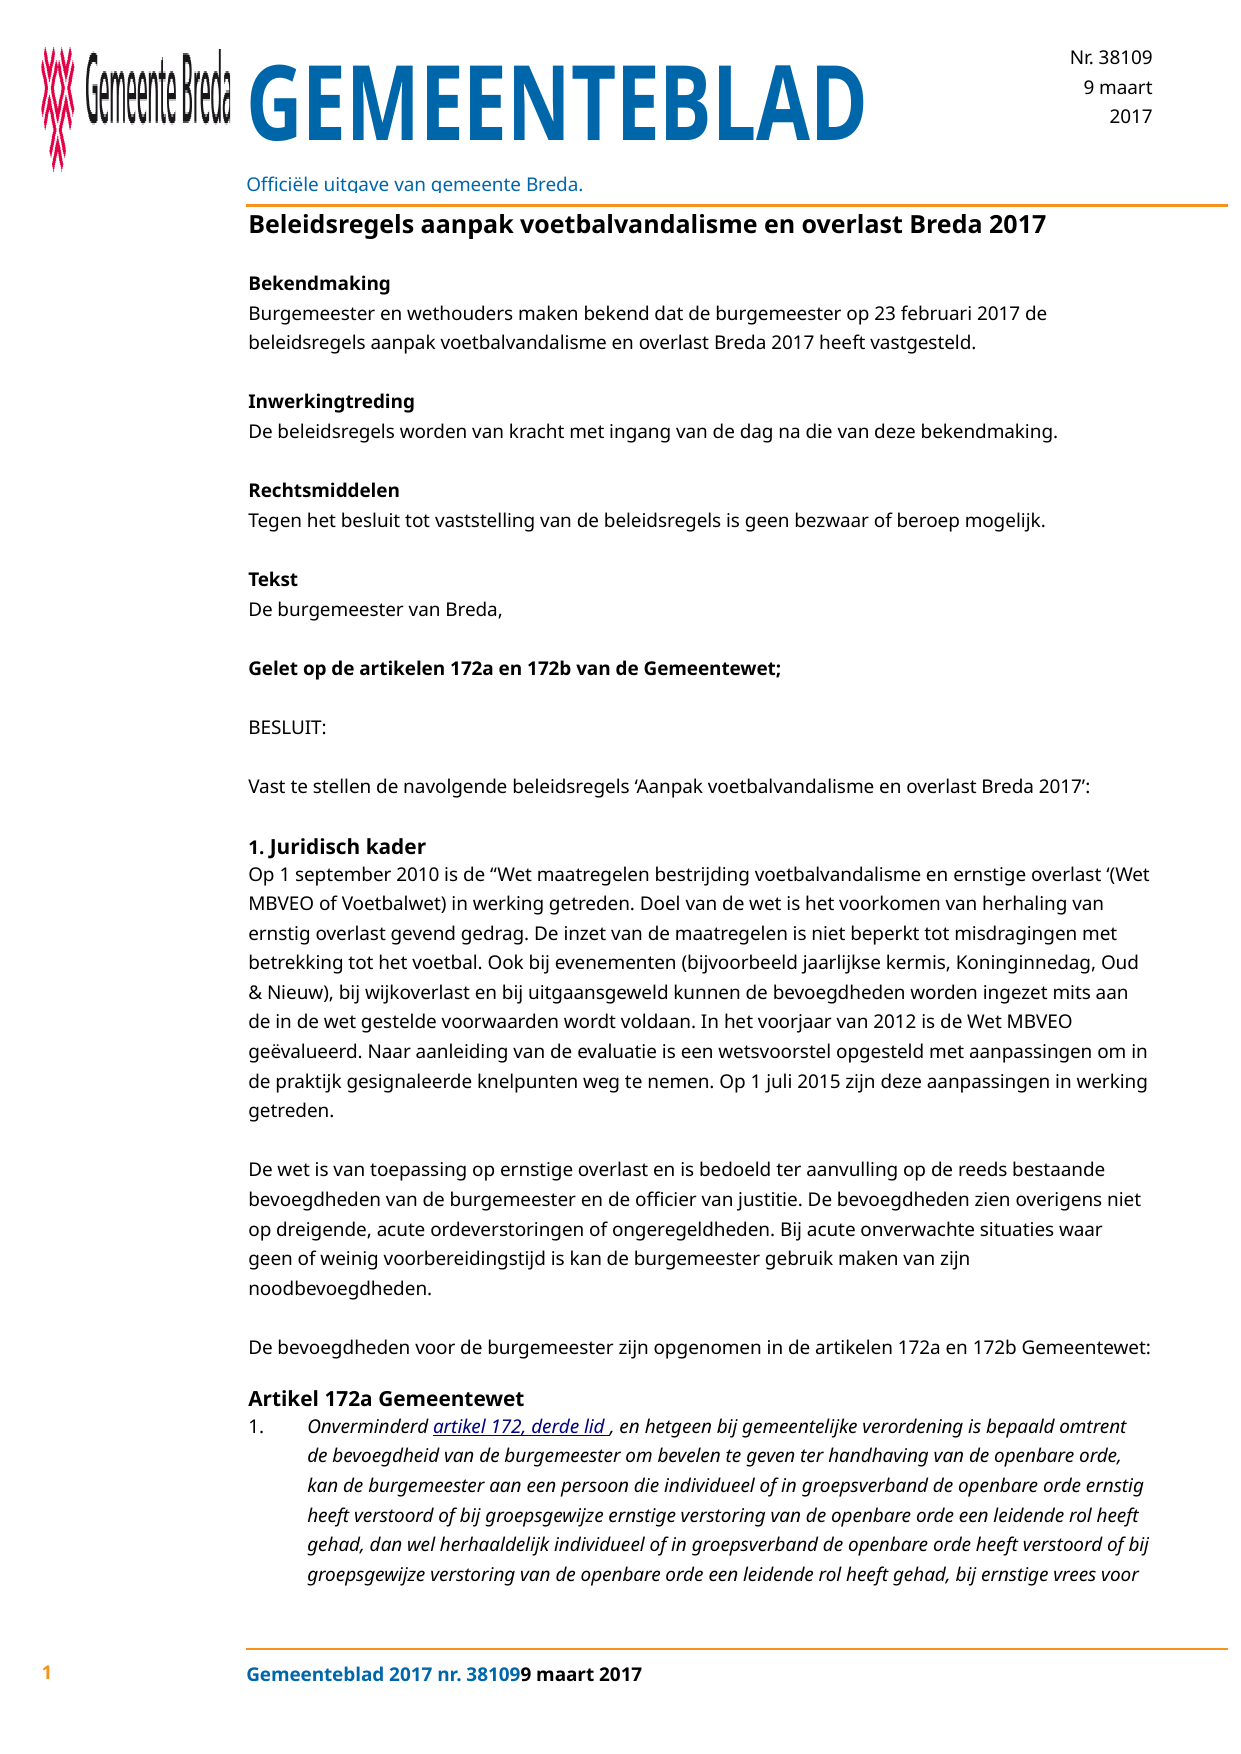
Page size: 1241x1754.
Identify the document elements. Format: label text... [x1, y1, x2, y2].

text De bevoegdheden voor de burgemeester zijn opgenomen in de artikelen 172a en 172b Gemeentewet: [248, 1334, 1152, 1360]
text De burgemeester van Breda, [248, 596, 1152, 621]
text Tegen het besluit tot vaststelling van de beleidsregels is geen bezwaar of beroep mogelijk. [248, 507, 1152, 533]
picture [41, 47, 231, 172]
text De wet is van toepassing op ernstige overlast en is bedoeld ter aanvulling op de reeds bestaande bevoegdheden van de burgemeester en de officier van justitie. De bevoegdheden zien overigens niet op dreigende, acute ordeverstoringen of ongeregeldheden. Bij acute onverwachte situaties waar geen of weinig voorbereidingstijd is kan de burgemeester gebruik maken van zijn noodbevoegdheden. [248, 1157, 1152, 1301]
text De beleidsregels worden van kracht met ingang van de dag na die van deze bekendmaking. [248, 418, 1152, 444]
list Onverminderd artikel 172, derde lid , en hetgeen bij gemeentelijke verordening is bepaald omtrent de bevoegdheid van de burgemeester om bevelen te geven ter handhaving van de openbare orde, kan de burgemeester aan een persoon die individueel of in groepsverband de openbare orde ernstig heeft verstoord of bij groepsgewijze ernstige verstoring van de openbare orde een leidende rol heeft gehad, dan wel herhaaldelijk individueel of in groepsverband de openbare orde heeft verstoord of bij groepsgewijze verstoring van de openbare orde een leidende rol heeft gehad, bij ernstige vrees voor [248, 1413, 1152, 1587]
text Tekst [248, 566, 1152, 592]
text Burgemeester en wethouders maken bekend dat de burgemeester op 23 februari 2017 de beleidsregels aanpak voetbalvandalisme en overlast Breda 2017 heeft vastgesteld. [248, 300, 1152, 355]
text Rechtsmiddelen [248, 477, 1152, 503]
text Vast te stellen de navolgende beleidsregels ‘Aanpak voetbalvandalisme en overlast Breda 2017’: [248, 773, 1152, 799]
text 1. Juridisch kader [248, 832, 1152, 861]
text Inwerkingtreding [248, 389, 1152, 414]
text Op 1 september 2010 is de “Wet maatregelen bestrijding voetbalvandalisme en ernstige overlast ‘(Wet MBVEO of Voetbalwet) in werking getreden. Doel van de wet is het voorkomen van herhaling van ernstig overlast gevend gedrag. De inzet van de maatregelen is niet beperkt tot misdragingen met betrekking tot het voetbal. Ook bij evenementen (bijvoorbeeld jaarlijkse kermis, Koninginnedag, Oud & Nieuw), bij wijkoverlast en bij uitgaansgeweld kunnen de bevoegdheden worden ingezet mits aan de in de wet gestelde voorwaarden wordt voldaan. In het voorjaar van 2012 is de Wet MBVEO geëvalueerd. Naar aanleiding van de evaluatie is een wetsvoorstel opgesteld met aanpassingen om in de praktijk gesignaleerde knelpunten weg te nemen. Op 1 juli 2015 zijn deze aanpassingen in werking getreden. [248, 861, 1152, 1123]
text BESLUIT: [248, 714, 1152, 740]
text Artikel 172a Gemeentewet [248, 1384, 1152, 1413]
text Beleidsregels aanpak voetbalvandalisme en overlast Breda 2017 [248, 207, 1152, 241]
text Gelet op de artikelen 172a en 172b van de Gemeentewet; [248, 655, 1152, 681]
text Bekendmaking [248, 270, 1152, 296]
